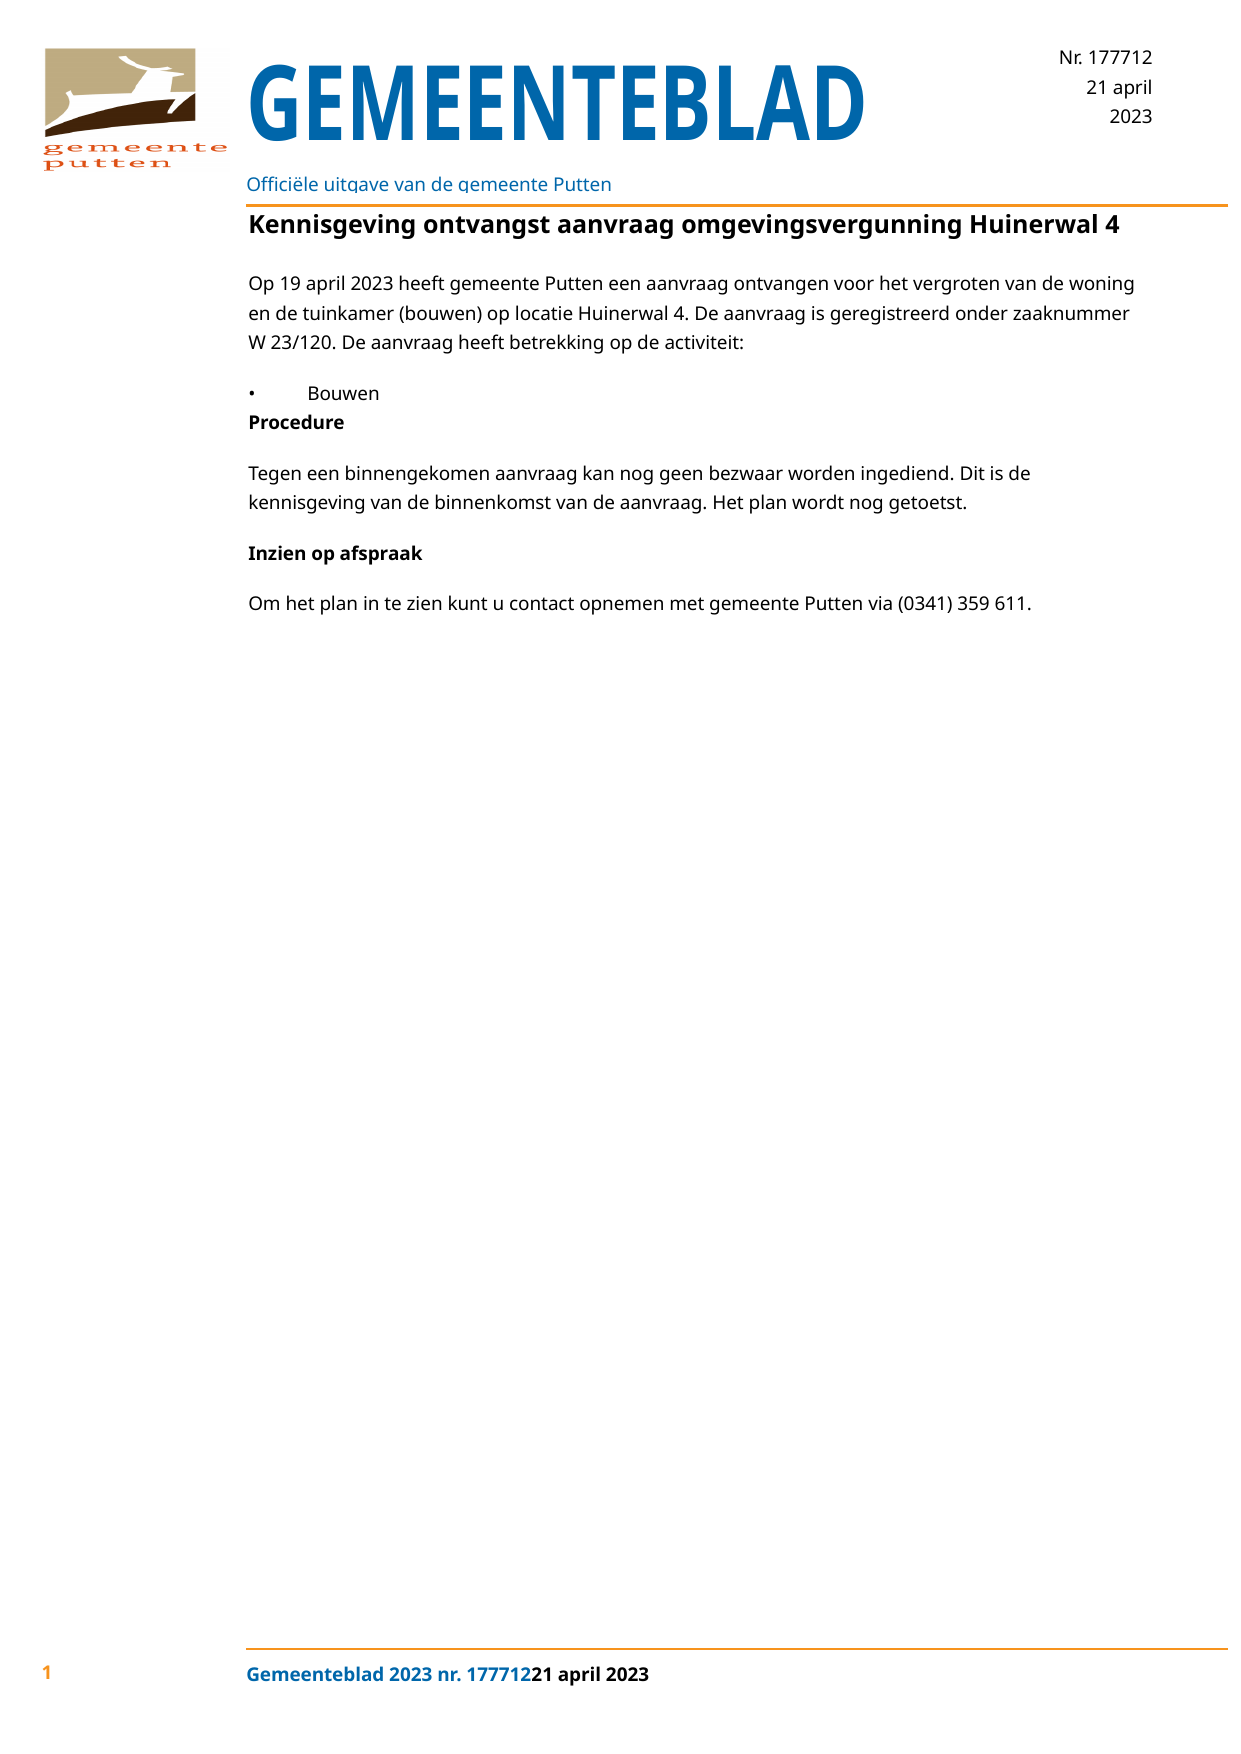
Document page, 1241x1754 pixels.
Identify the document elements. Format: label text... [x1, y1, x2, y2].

text Inzien op afspraak [248, 540, 1152, 566]
text Kennisgeving ontvangst aanvraag omgevingsvergunning Huinerwal 4 [248, 207, 1152, 241]
list Bouwen [248, 380, 1152, 406]
picture [41, 47, 231, 172]
text Tegen een binnengekomen aanvraag kan nog geen bezwaar worden ingediend. Dit is de kennisgeving van de binnenkomst van de aanvraag. Het plan wordt nog getoetst. [248, 460, 1152, 515]
text Procedure [248, 409, 1152, 435]
text Om het plan in te zien kunt u contact opnemen met gemeente Putten via (0341) 359 611. [248, 590, 1152, 616]
text Op 19 april 2023 heeft gemeente Putten een aanvraag ontvangen voor het vergroten van de woning en de tuinkamer (bouwen) op locatie Huinerwal 4. De aanvraag is geregistreerd onder zaaknummer W 23/120. De aanvraag heeft betrekking op de activiteit: [248, 270, 1152, 355]
